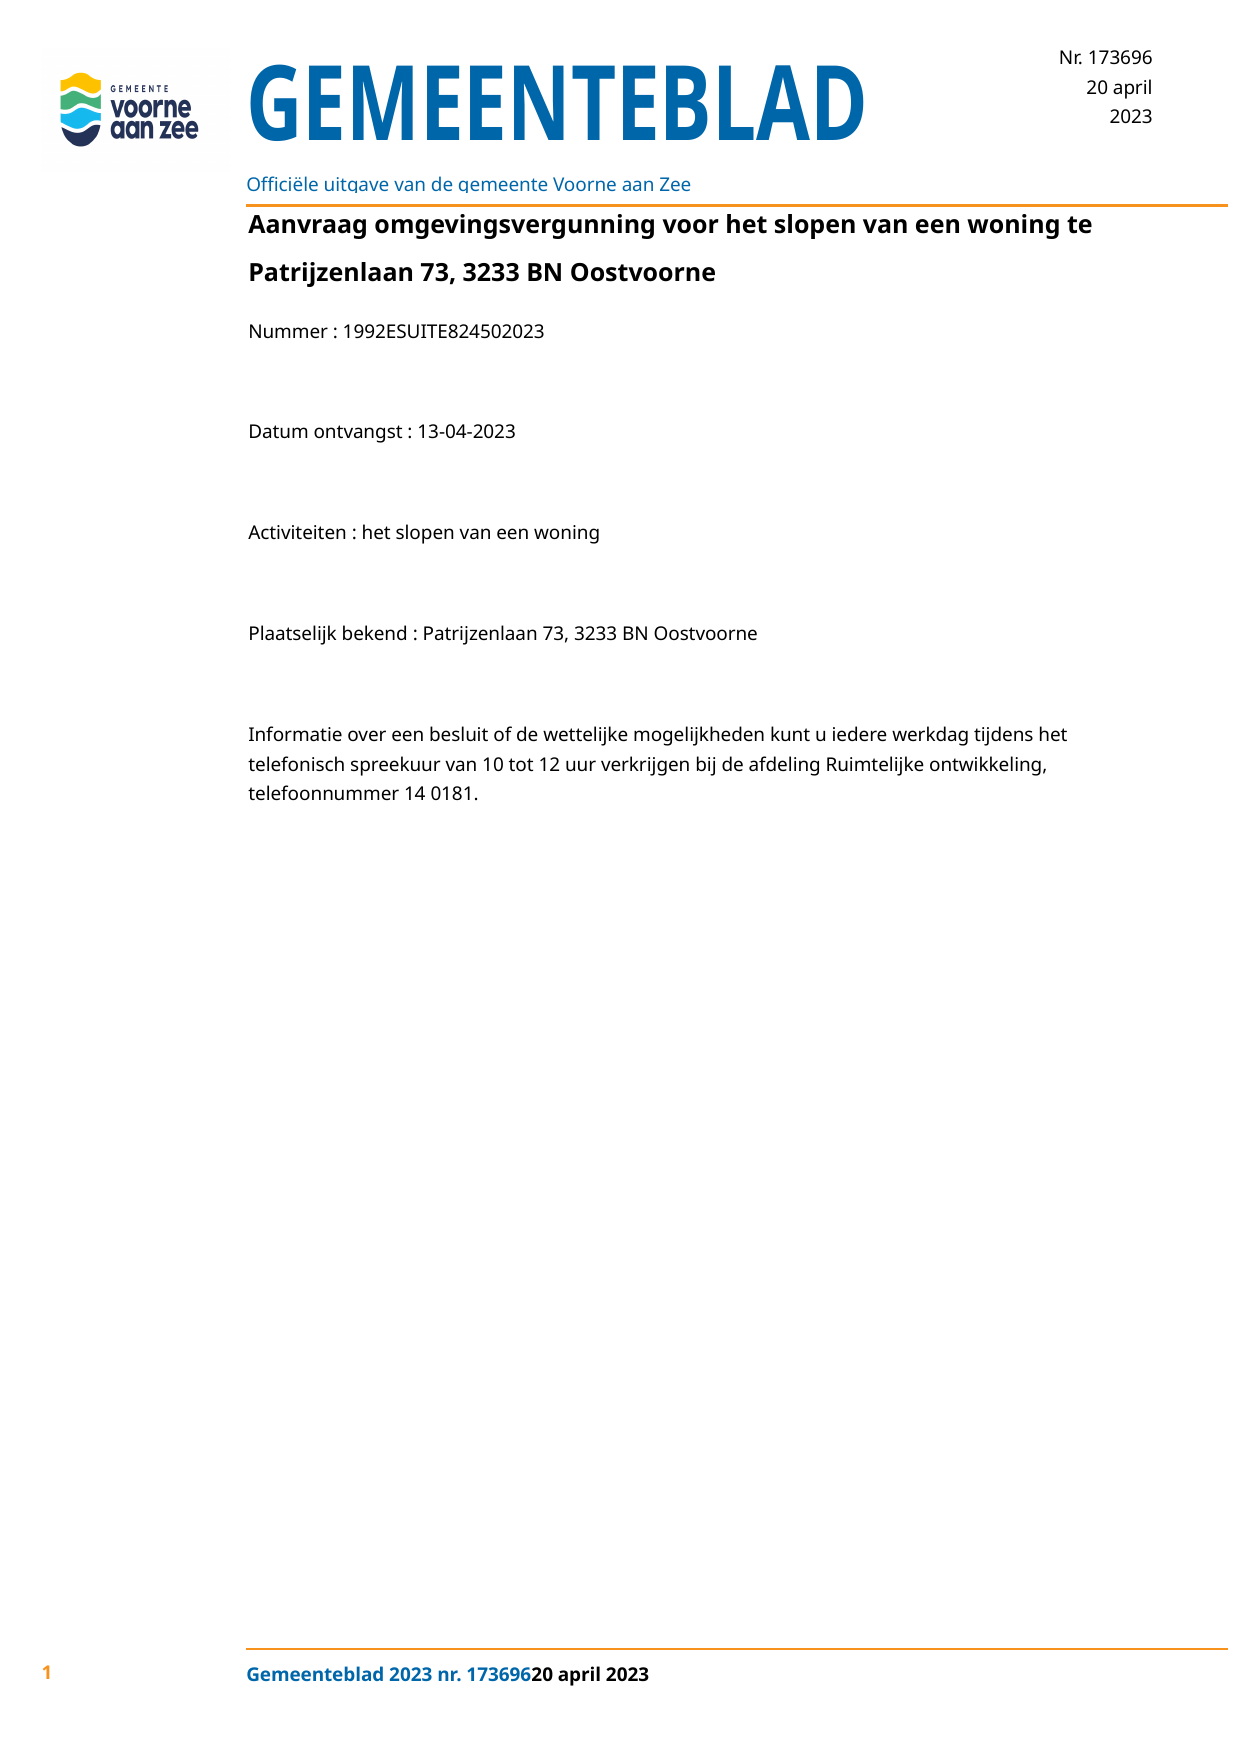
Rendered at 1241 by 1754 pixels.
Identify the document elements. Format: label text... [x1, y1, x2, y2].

text Aanvraag omgevingsvergunning voor het slopen van een woning te Patrijzenlaan 73, 3233 BN Oostvoorne [248, 207, 1152, 288]
text Nummer : 1992ESUITE824502023 [248, 318, 1152, 344]
text Activiteiten : het slopen van een woning [248, 519, 1152, 545]
picture [41, 47, 231, 172]
text Datum ontvangst : 13-04-2023 [248, 419, 1152, 444]
text Informatie over een besluit of de wettelijke mogelijkheden kunt u iedere werkdag tijdens het telefonisch spreekuur van 10 tot 12 uur verkrijgen bij de afdeling Ruimtelijke ontwikkeling, telefoonnummer 14 0181. [248, 721, 1152, 806]
text Plaatselijk bekend : Patrijzenlaan 73, 3233 BN Oostvoorne [248, 620, 1152, 646]
